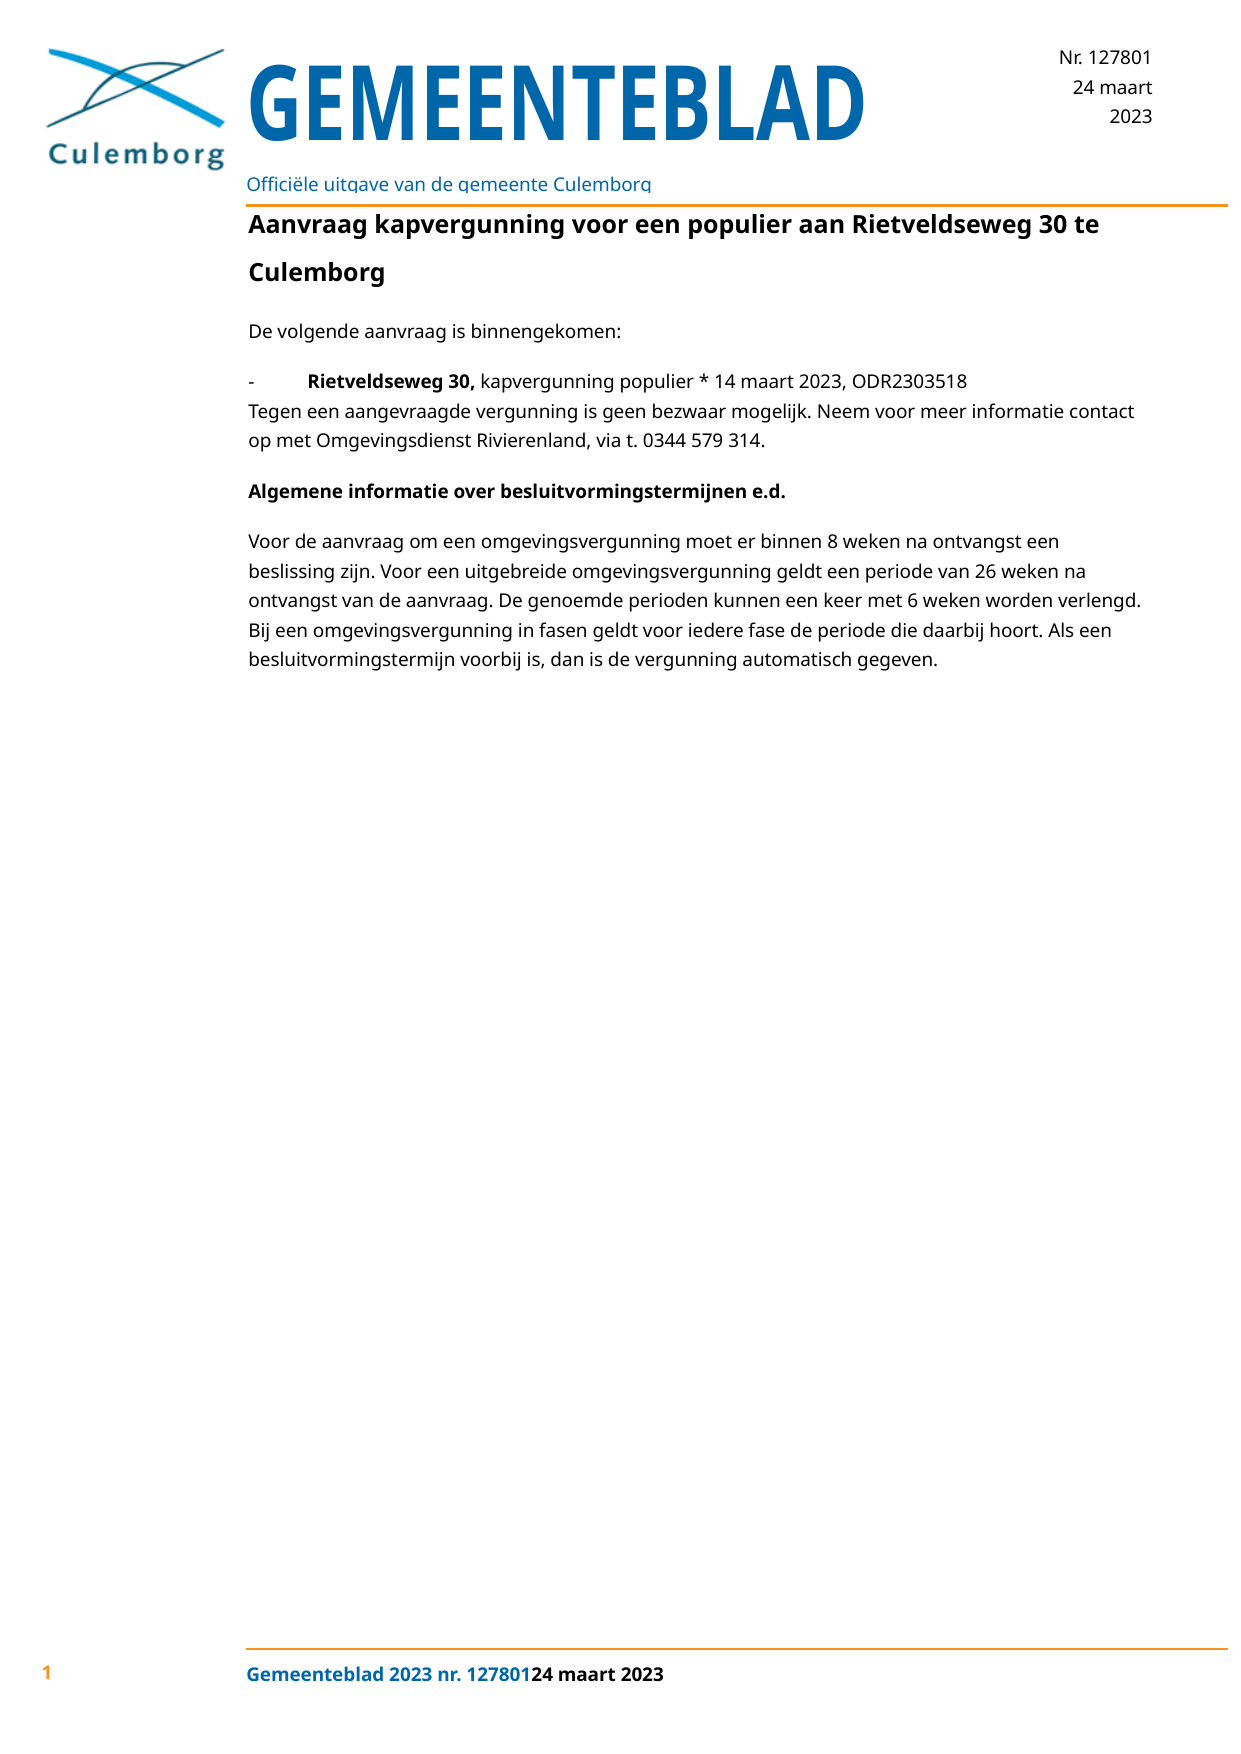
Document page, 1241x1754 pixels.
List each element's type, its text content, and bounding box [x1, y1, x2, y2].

text De volgende aanvraag is binnengekomen: [248, 318, 1152, 344]
text Algemene informatie over besluitvormingstermijnen e.d. [248, 478, 1152, 504]
list Rietveldseweg 30, kapvergunning populier * 14 maart 2023, ODR2303518 [248, 368, 1152, 394]
text Tegen een aangevraagde vergunning is geen bezwaar mogelijk. Neem voor meer informatie contact op met Omgevingsdienst Rivierenland, via t. 0344 579 314. [248, 398, 1152, 453]
text Aanvraag kapvergunning voor een populier aan Rietveldseweg 30 te Culemborg [248, 207, 1152, 288]
picture [41, 47, 231, 172]
text Voor de aanvraag om een omgevingsvergunning moet er binnen 8 weken na ontvangst een beslissing zijn. Voor een uitgebreide omgevingsvergunning geldt een periode van 26 weken na ontvangst van de aanvraag. De genoemde perioden kunnen een keer met 6 weken worden verlengd. Bij een omgevingsvergunning in fasen geldt voor iedere fase de periode die daarbij hoort. Als een besluitvormingstermijn voorbij is, dan is de vergunning automatisch gegeven. [248, 528, 1152, 672]
